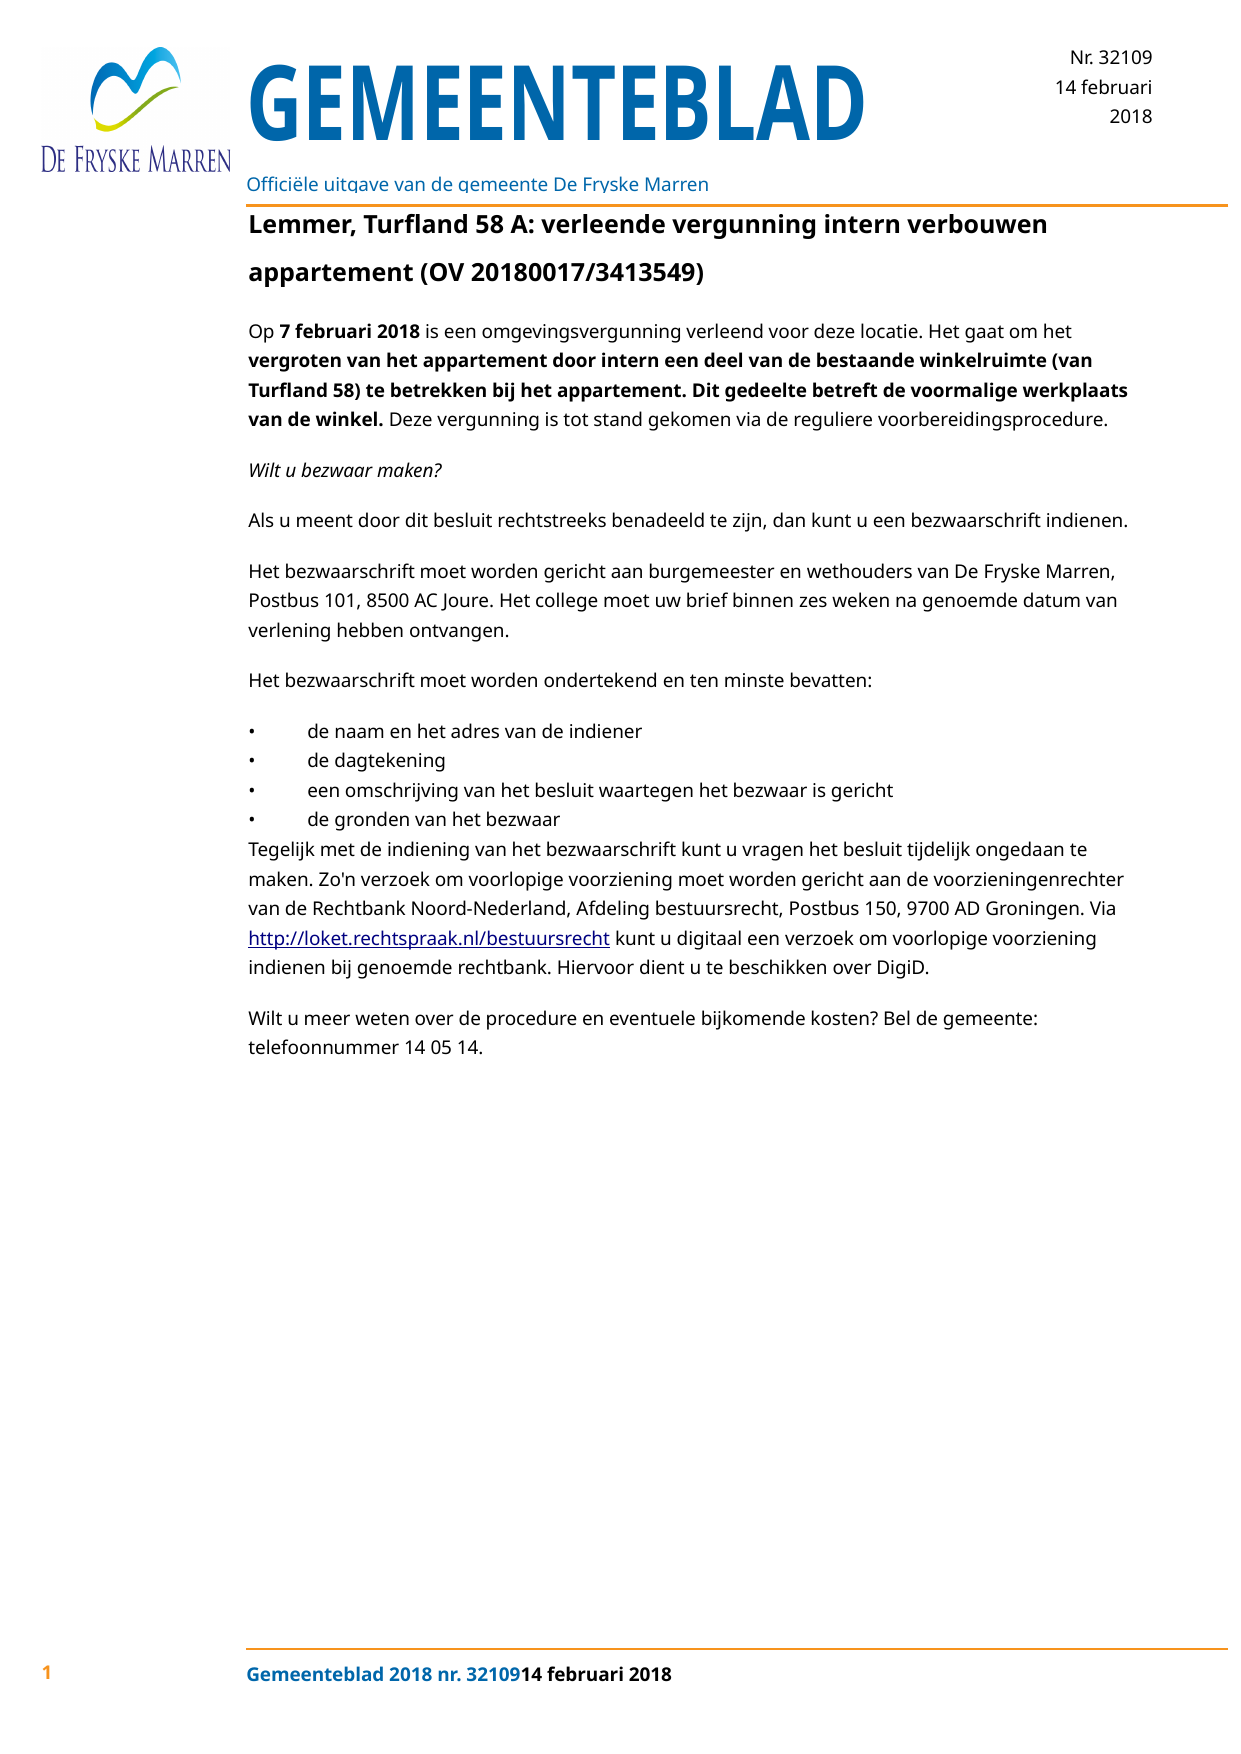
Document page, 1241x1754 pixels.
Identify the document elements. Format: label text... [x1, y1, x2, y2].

text Wilt u meer weten over de procedure en eventuele bijkomende kosten? Bel de gemeente: telefoonnummer 14 05 14. [248, 1005, 1152, 1060]
text Wilt u bezwaar maken? [248, 457, 1152, 483]
text Het bezwaarschrift moet worden ondertekend en ten minste bevatten: [248, 667, 1152, 693]
text Het bezwaarschrift moet worden gericht aan burgemeester en wethouders van De Fryske Marren, Postbus 101, 8500 AC Joure. Het college moet uw brief binnen zes weken na genoemde datum van verlening hebben ontvangen. [248, 558, 1152, 643]
list de naam en het adres van de indiener [248, 718, 1152, 744]
text Tegelijk met de indiening van het bezwaarschrift kunt u vragen het besluit tijdelijk ongedaan te maken. Zo'n verzoek om voorlopige voorziening moet worden gericht aan de voorzieningenrechter van de Rechtbank Noord-Nederland, Afdeling bestuursrecht, Postbus 150, 9700 AD Groningen. Via http://loket.rechtspraak.nl/bestuursrecht kunt u digitaal een verzoek om voorlopige voorziening indienen bij genoemde rechtbank. Hiervoor dient u te beschikken over DigiD. [248, 836, 1152, 980]
list een omschrijving van het besluit waartegen het bezwaar is gericht [248, 777, 1152, 803]
picture [41, 47, 231, 172]
text Lemmer, Turfland 58 A: verleende vergunning intern verbouwen appartement (OV 20180017/3413549) [248, 207, 1152, 288]
text Als u meent door dit besluit rechtstreeks benadeeld te zijn, dan kunt u een bezwaarschrift indienen. [248, 507, 1152, 533]
list de gronden van het bezwaar [248, 807, 1152, 832]
text Op 7 februari 2018 is een omgevingsvergunning verleend voor deze locatie. Het gaat om het vergroten van het appartement door intern een deel van de bestaande winkelruimte (van Turfland 58) te betrekken bij het appartement. Dit gedeelte betreft de voormalige werkplaats van de winkel. Deze vergunning is tot stand gekomen via de reguliere voorbereidingsprocedure. [248, 318, 1152, 432]
list de dagtekening [248, 747, 1152, 773]
